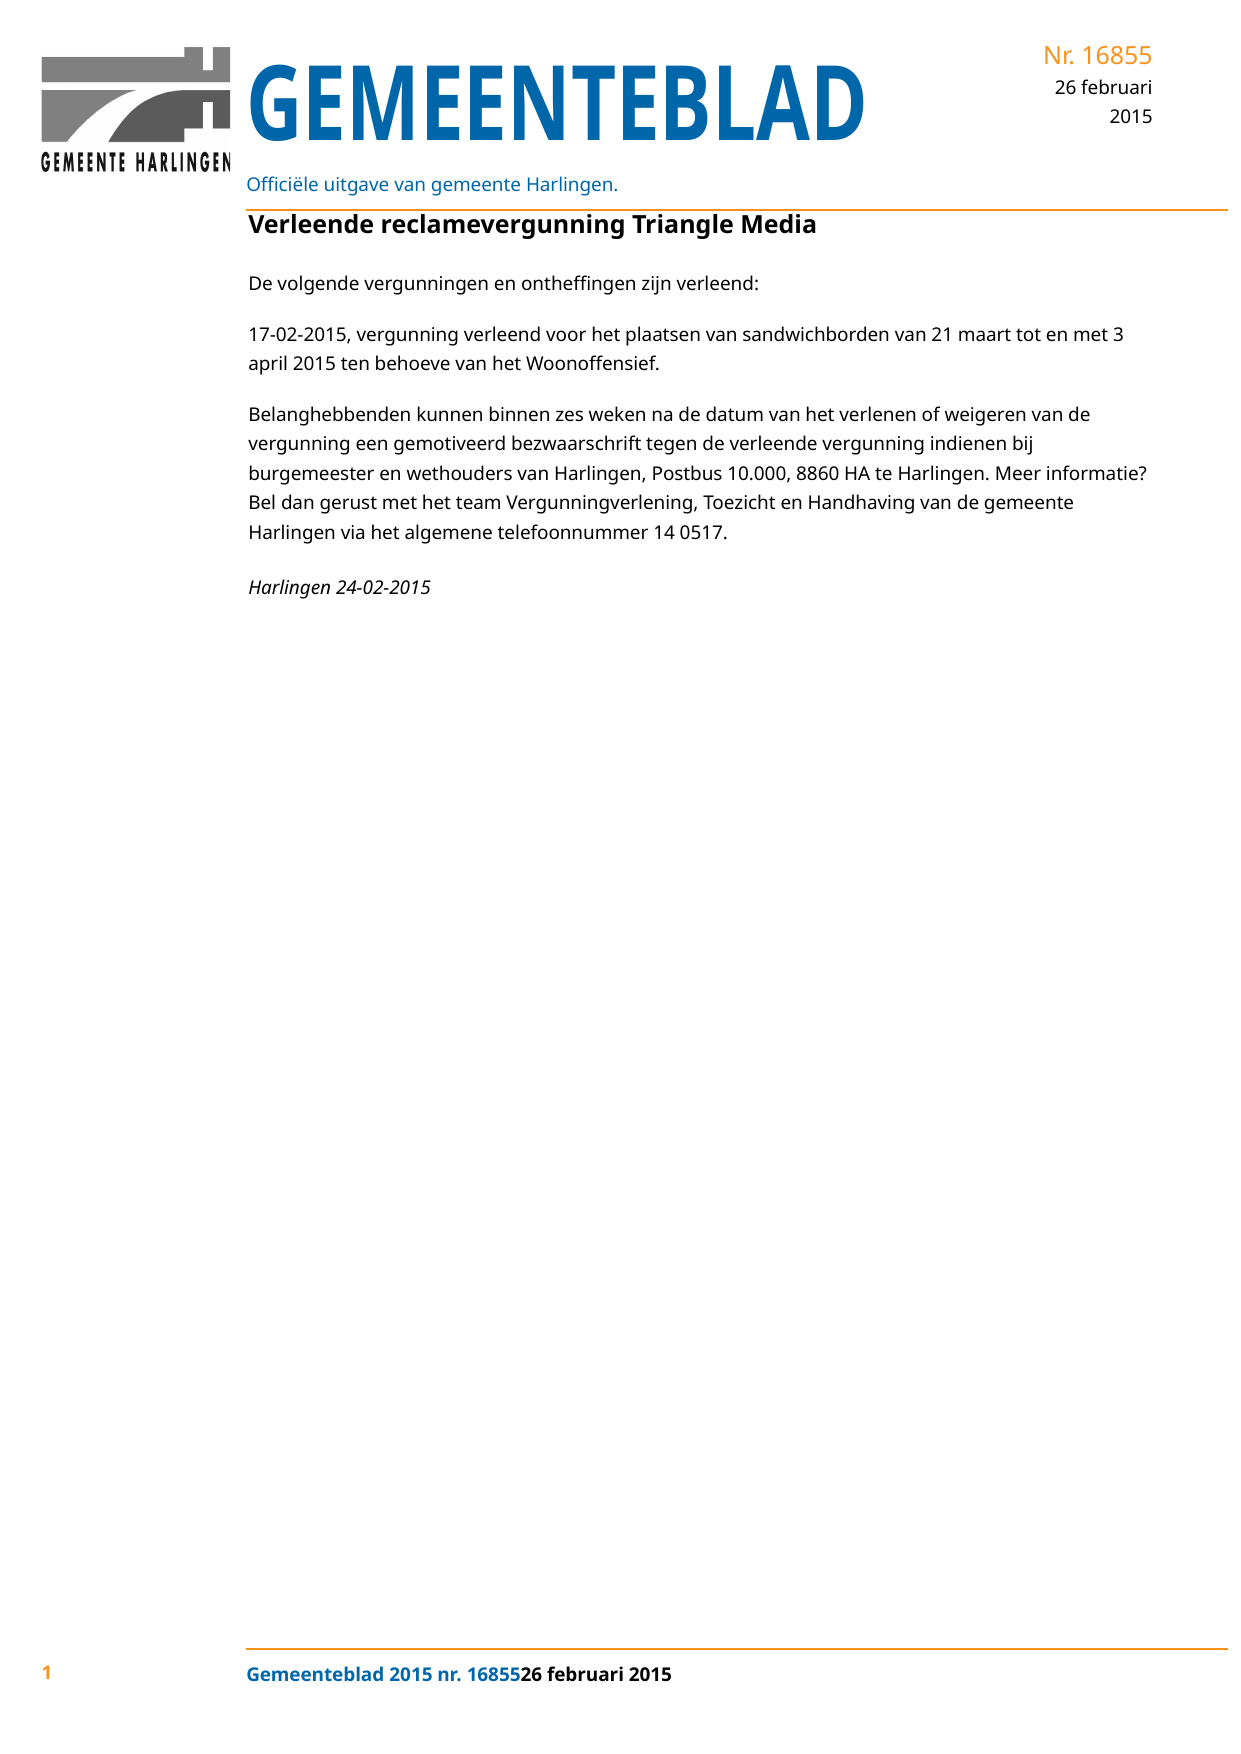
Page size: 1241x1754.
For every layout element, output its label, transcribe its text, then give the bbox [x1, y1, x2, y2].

text Belanghebbenden kunnen binnen zes weken na de datum van het verlenen of weigeren van de vergunning een gemotiveerd bezwaarschrift tegen de verleende vergunning indienen bij burgemeester en wethouders van Harlingen, Postbus 10.000, 8860 HA te Harlingen. Meer informatie? Bel dan gerust met het team Vergunningverlening, Toezicht en Handhaving van de gemeente Harlingen via het algemene telefoonnummer 14 0517. [248, 401, 1152, 545]
text Verleende reclamevergunning Triangle Media [248, 211, 1152, 241]
text Harlingen 24-02-2015 [248, 574, 1152, 600]
picture [41, 47, 231, 172]
text De volgende vergunningen en ontheffingen zijn verleend: [248, 270, 1152, 296]
text 17-02-2015, vergunning verleend voor het plaatsen van sandwichborden van 21 maart tot en met 3 april 2015 ten behoeve van het Woonoffensief. [248, 321, 1152, 376]
